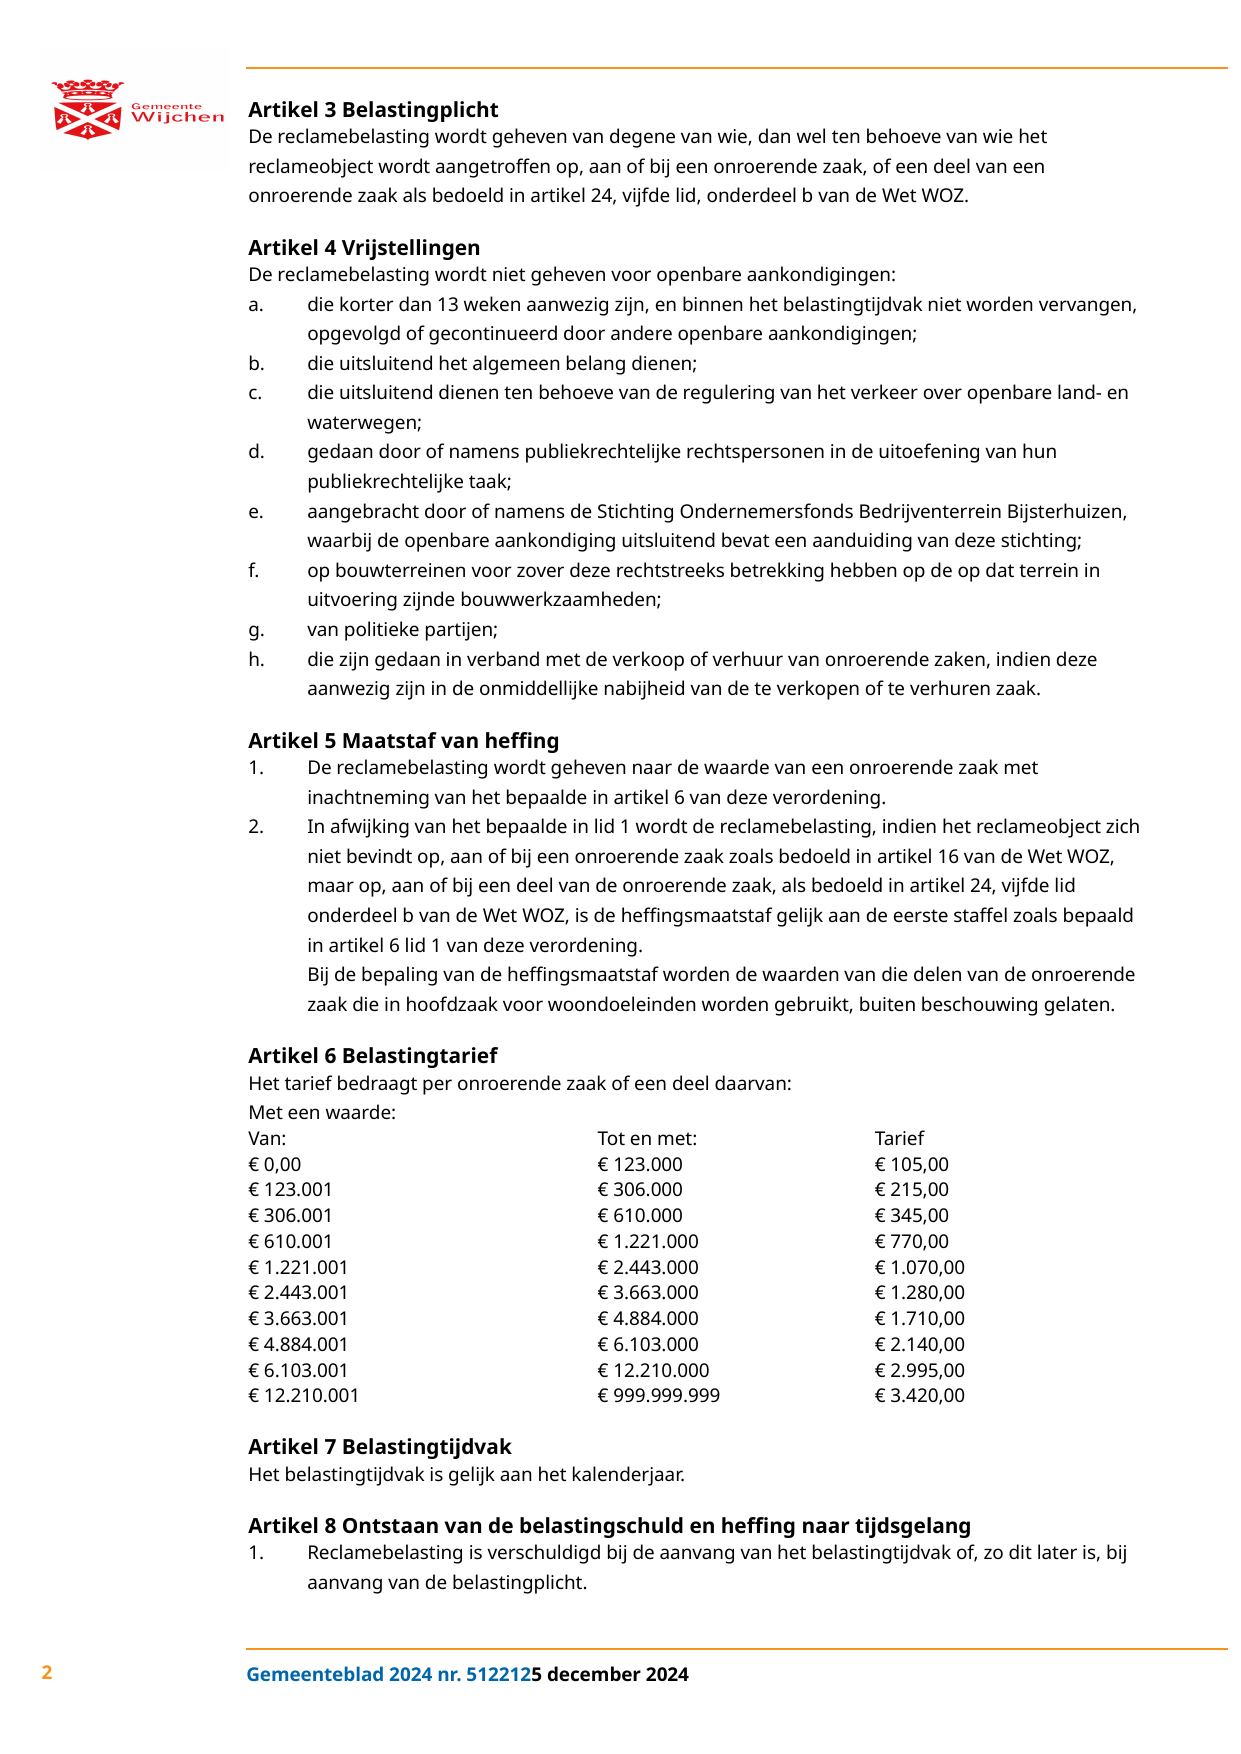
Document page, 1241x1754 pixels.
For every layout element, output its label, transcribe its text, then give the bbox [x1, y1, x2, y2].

table_cell € 123.000 [598, 1151, 874, 1177]
picture [41, 47, 231, 172]
text De reclamebelasting wordt niet geheven voor openbare aankondigingen: [248, 261, 1152, 287]
table_cell € 1.710,00 [875, 1305, 1152, 1331]
table_header [875, 1100, 1152, 1125]
table_cell € 4.884.000 [598, 1305, 874, 1331]
table_cell € 105,00 [875, 1151, 1152, 1177]
table_cell € 306.001 [248, 1203, 597, 1228]
text Artikel 4 Vrijstellingen [248, 233, 1152, 261]
table_header Met een waarde: [248, 1100, 874, 1125]
text Het belastingtijdvak is gelijk aan het kalenderjaar. [248, 1461, 1152, 1486]
table_cell € 12.210.001 [248, 1383, 597, 1408]
table_cell € 4.884.001 [248, 1331, 597, 1357]
table_cell € 610.000 [598, 1203, 874, 1228]
text Artikel 7 Belastingtijdvak [248, 1432, 1152, 1461]
table_cell Tot en met: [598, 1125, 874, 1151]
table_cell € 3.663.000 [598, 1280, 874, 1305]
table_cell € 3.420,00 [875, 1383, 1152, 1408]
table_cell € 306.000 [598, 1177, 874, 1202]
list Reclamebelasting is verschuldigd bij de aanvang van het belastingtijdvak of, zo dit later is, bij aanvang van de belastingplicht. [248, 1539, 1152, 1595]
list op bouwterreinen voor zover deze rechtstreeks betrekking hebben op de op dat terrein in uitvoering zijnde bouwwerkzaamheden; [248, 557, 1152, 612]
list die zijn gedaan in verband met de verkoop of verhuur van onroerende zaken, indien deze aanwezig zijn in de onmiddellijke nabijheid van de te verkopen of te verhuren zaak. [248, 646, 1152, 701]
table_cell € 215,00 [875, 1177, 1152, 1202]
table_cell € 999.999.999 [598, 1383, 874, 1408]
table_cell € 12.210.000 [598, 1357, 874, 1382]
table_cell € 6.103.001 [248, 1357, 597, 1382]
text Artikel 8 Ontstaan van de belastingschuld en heffing naar tijdsgelang [248, 1511, 1152, 1539]
list De reclamebelasting wordt geheven naar de waarde van een onroerende zaak met inachtneming van het bepaalde in artikel 6 van deze verordening. [248, 754, 1152, 809]
list die korter dan 13 weken aanwezig zijn, en binnen het belastingtijdvak niet worden vervangen, opgevolgd of gecontinueerd door andere openbare aankondigingen; [248, 291, 1152, 346]
table_cell € 2.443.001 [248, 1280, 597, 1305]
list In afwijking van het bepaalde in lid 1 wordt de reclamebelasting, indien het reclameobject zich niet bevindt op, aan of bij een onroerende zaak zoals bedoeld in artikel 16 van de Wet WOZ, maar op, aan of bij een deel van de onroerende zaak, als bedoeld in artikel 24, vijfde lid onderdeel b van de Wet WOZ, is de heffingsmaatstaf gelijk aan de eerste staffel zoals bepaald in artikel 6 lid 1 van deze verordening. [248, 813, 1152, 957]
table_cell € 2.443.000 [598, 1254, 874, 1279]
table_cell € 1.070,00 [875, 1254, 1152, 1279]
text De reclamebelasting wordt geheven van degene van wie, dan wel ten behoeve van wie het reclameobject wordt aangetroffen op, aan of bij een onroerende zaak, of een deel van een onroerende zaak als bedoeld in artikel 24, vijfde lid, onderdeel b van de Wet WOZ. [248, 123, 1152, 208]
text Het tarief bedraagt per onroerende zaak of een deel daarvan: [248, 1070, 1152, 1096]
table_cell € 6.103.000 [598, 1331, 874, 1357]
table_cell € 123.001 [248, 1177, 597, 1202]
table_cell € 0,00 [248, 1151, 597, 1177]
list Bij de bepaling van de heffingsmaatstaf worden de waarden van die delen van de onroerende zaak die in hoofdzaak voor woondoeleinden worden gebruikt, buiten beschouwing gelaten. [248, 961, 1152, 1017]
list van politieke partijen; [248, 616, 1152, 642]
table_cell € 1.221.001 [248, 1254, 597, 1279]
text Artikel 5 Maatstaf van heffing [248, 726, 1152, 754]
list aangebracht door of namens de Stichting Ondernemersfonds Bedrijventerrein Bijsterhuizen, waarbij de openbare aankondiging uitsluitend bevat een aanduiding van deze stichting; [248, 498, 1152, 553]
text Artikel 3 Belastingplicht [248, 95, 1152, 123]
list gedaan door of namens publiekrechtelijke rechtspersonen in de uitoefening van hun publiekrechtelijke taak; [248, 439, 1152, 494]
list die uitsluitend het algemeen belang dienen; [248, 350, 1152, 376]
table_cell € 3.663.001 [248, 1305, 597, 1331]
list die uitsluitend dienen ten behoeve van de regulering van het verkeer over openbare land- en waterwegen; [248, 379, 1152, 435]
table_cell Van: [248, 1125, 597, 1151]
table_cell € 610.001 [248, 1228, 597, 1254]
table_cell € 1.221.000 [598, 1228, 874, 1254]
table_cell € 2.995,00 [875, 1357, 1152, 1382]
text Artikel 6 Belastingtarief [248, 1041, 1152, 1070]
table_cell Tarief [875, 1125, 1152, 1151]
table_cell € 1.280,00 [875, 1280, 1152, 1305]
table_cell € 770,00 [875, 1228, 1152, 1254]
table_cell € 345,00 [875, 1203, 1152, 1228]
table_cell € 2.140,00 [875, 1331, 1152, 1357]
